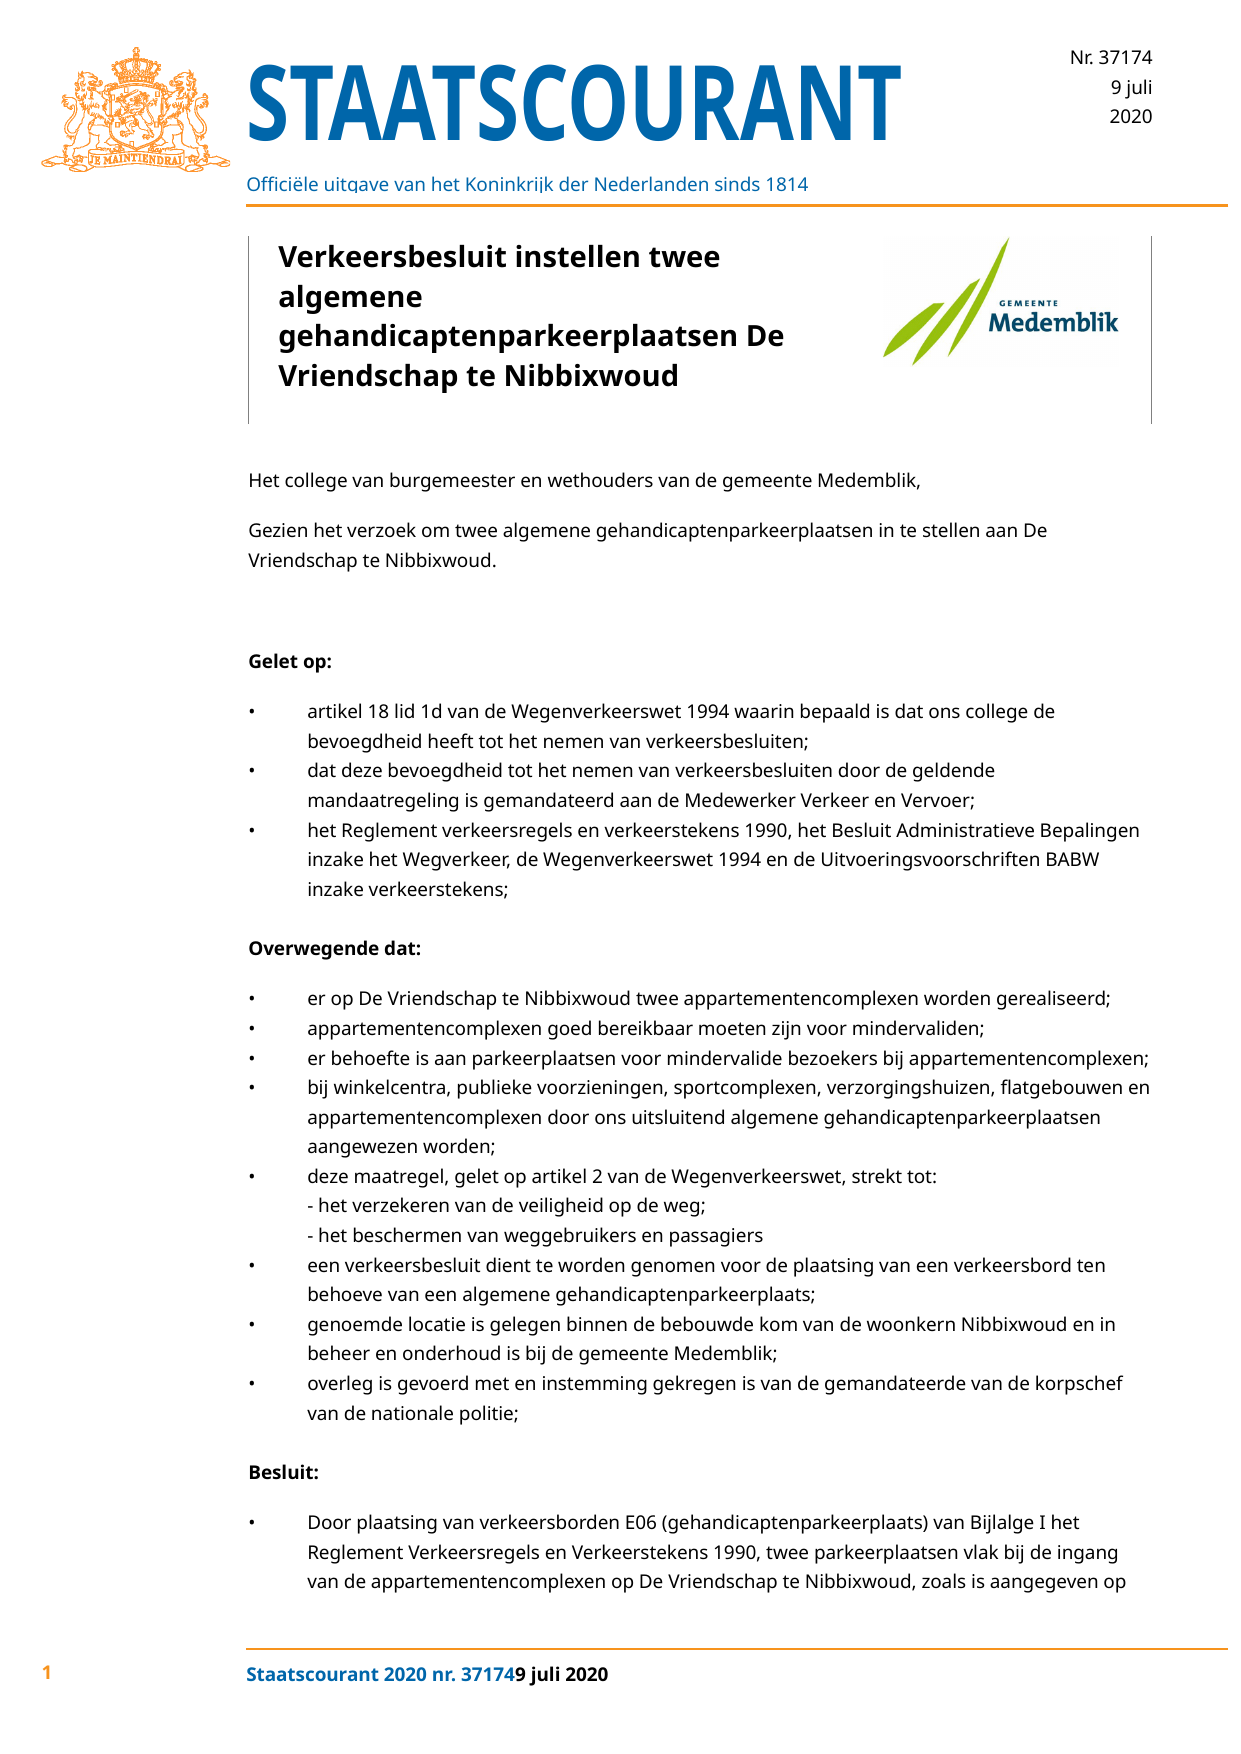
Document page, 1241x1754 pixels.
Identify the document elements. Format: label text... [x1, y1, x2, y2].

text Het college van burgemeester en wethouders van de gemeente Medemblik, [248, 467, 1152, 493]
picture [41, 47, 231, 172]
list Door plaatsing van verkeersborden E06 (gehandicaptenparkeerplaats) van Bijlalge I het Reglement Verkeersregels en Verkeerstekens 1990, twee parkeerplaatsen vlak bij de ingang van de appartementencomplexen op De Vriendschap te Nibbixwoud, zoals is aangegeven op [248, 1509, 1152, 1594]
text Gezien het verzoek om twee algemene gehandicaptenparkeerplaatsen in te stellen aan De Vriendschap te Nibbixwoud. [248, 518, 1152, 573]
text Overwegende dat: [248, 935, 1152, 961]
list een verkeersbesluit dient te worden genomen voor de plaatsing van een verkeersbord ten behoeve van een algemene gehandicaptenparkeerplaats; [248, 1252, 1152, 1307]
list - het verzekeren van de veiligheid op de weg; [248, 1193, 1152, 1218]
text Besluit: [248, 1459, 1152, 1485]
table_header [850, 236, 1151, 424]
list appartementencomplexen goed bereikbaar moeten zijn voor mindervaliden; [248, 1015, 1152, 1041]
text Gelet op: [248, 648, 1152, 674]
list deze maatregel, gelet op artikel 2 van de Wegenverkeerswet, strekt tot: [248, 1163, 1152, 1189]
list er behoefte is aan parkeerplaatsen voor mindervalide bezoekers bij appartementencomplexen; [248, 1045, 1152, 1071]
list het Reglement verkeersregels en verkeerstekens 1990, het Besluit Administratieve Bepalingen inzake het Wegverkeer, de Wegenverkeerswet 1994 en de Uitvoeringsvoorschriften BABW inzake verkeerstekens; [248, 817, 1152, 902]
list er op De Vriendschap te Nibbixwoud twee appartementencomplexen worden gerealiseerd; [248, 986, 1152, 1011]
list - het beschermen van weggebruikers en passagiers [248, 1222, 1152, 1248]
list dat deze bevoegdheid tot het nemen van verkeersbesluiten door de geldende mandaatregeling is gemandateerd aan de Medewerker Verkeer en Vervoer; [248, 758, 1152, 813]
list bij winkelcentra, publieke voorzieningen, sportcomplexen, verzorgingshuizen, flatgebouwen en appartementencomplexen door ons uitsluitend algemene gehandicaptenparkeerplaatsen aangewezen worden; [248, 1074, 1152, 1159]
list genoemde locatie is gelegen binnen de bebouwde kom van de woonkern Nibbixwoud en in beheer en onderhoud is bij de gemeente Medemblik; [248, 1311, 1152, 1366]
table_header Verkeersbesluit instellen twee algemene gehandicaptenparkeerplaatsen De Vriendschap te Nibbixwoud [249, 236, 850, 424]
list artikel 18 lid 1d van de Wegenverkeerswet 1994 waarin bepaald is dat ons college de bevoegdheid heeft tot het nemen van verkeersbesluiten; [248, 698, 1152, 754]
picture [882, 236, 1119, 367]
list overleg is gevoerd met en instemming gekregen is van de gemandateerde van de korpschef van de nationale politie; [248, 1370, 1152, 1426]
